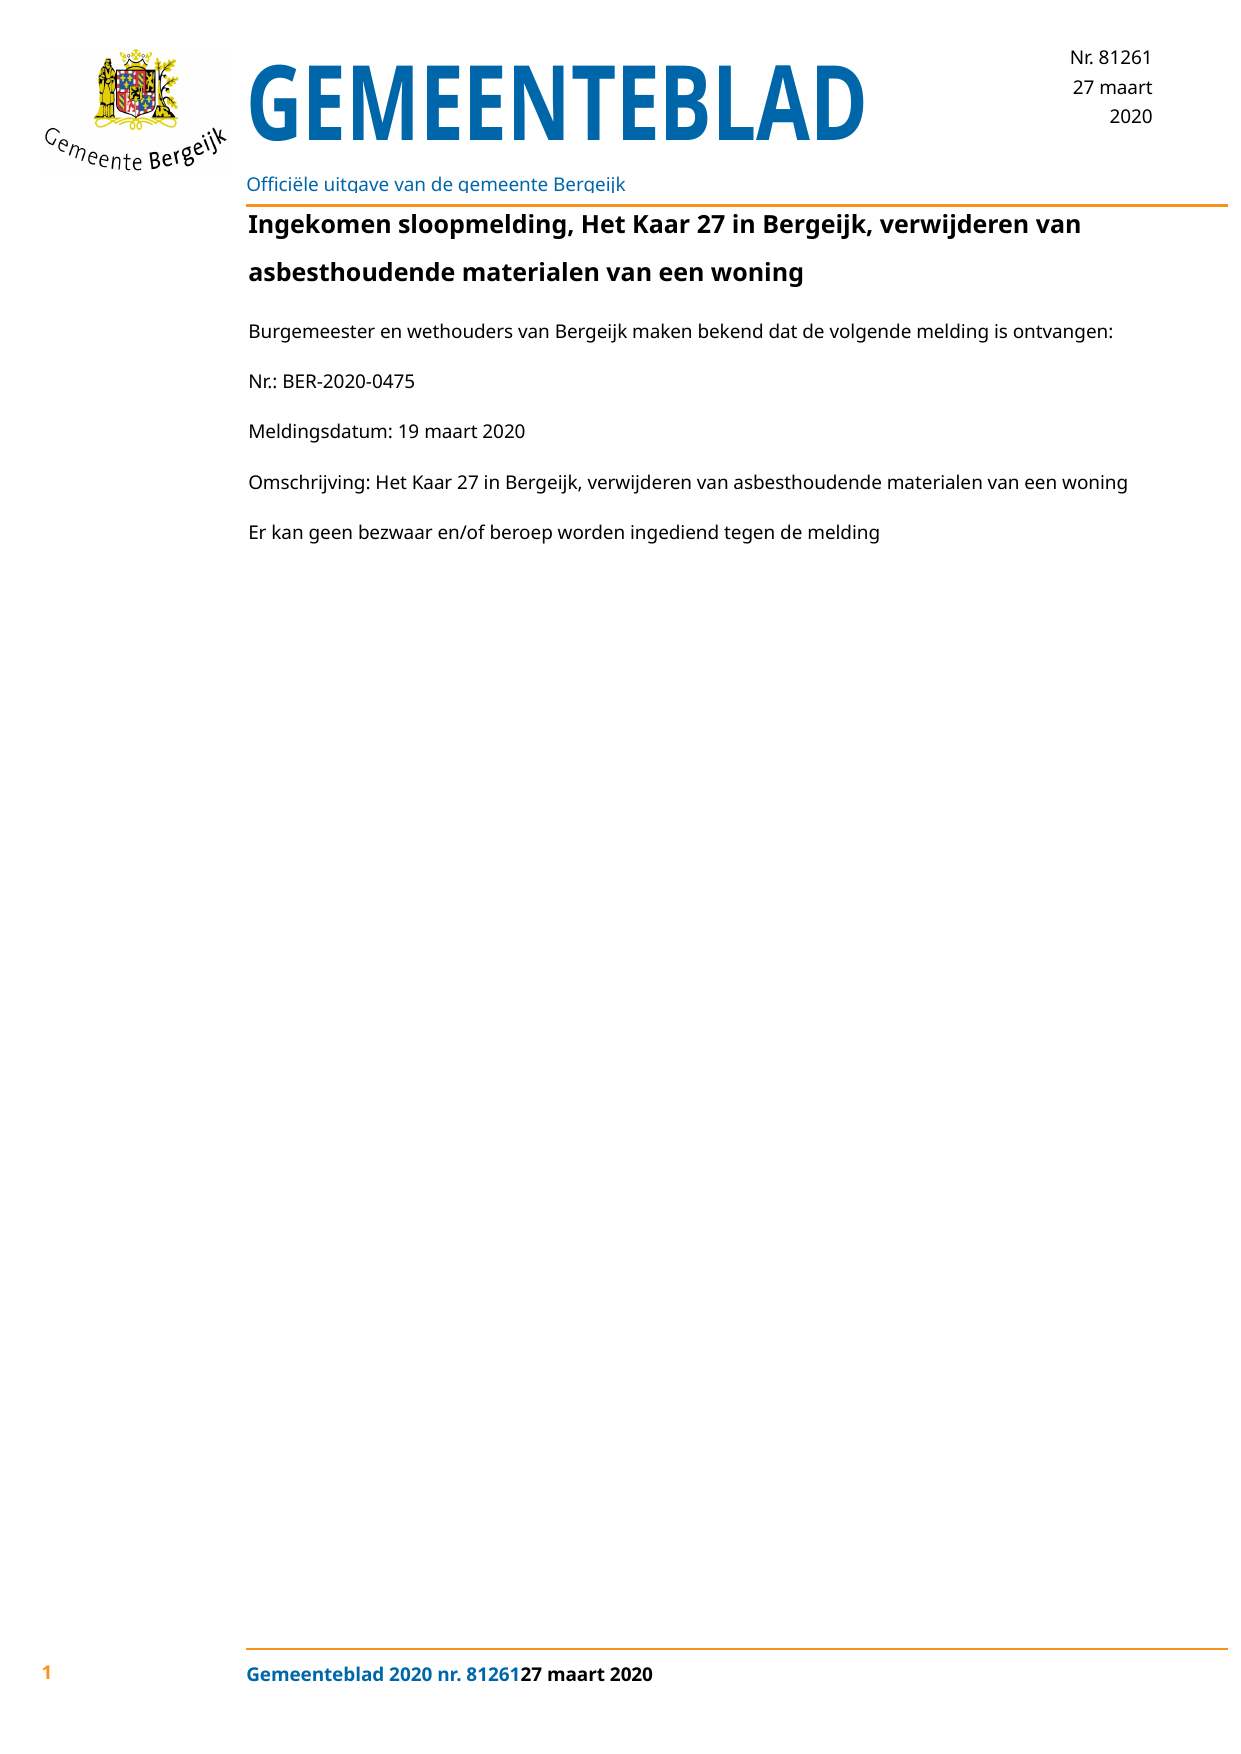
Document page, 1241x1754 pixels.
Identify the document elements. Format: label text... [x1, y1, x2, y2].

text Burgemeester en wethouders van Bergeijk maken bekend dat de volgende melding is ontvangen: [248, 318, 1152, 344]
picture [41, 47, 231, 172]
text Nr.: BER-2020-0475 [248, 368, 1152, 394]
text Ingekomen sloopmelding, Het Kaar 27 in Bergeijk, verwijderen van asbesthoudende materialen van een woning [248, 207, 1152, 288]
text Er kan geen bezwaar en/of beroep worden ingediend tegen de melding [248, 519, 1152, 545]
text Omschrijving: Het Kaar 27 in Bergeijk, verwijderen van asbesthoudende materialen van een woning [248, 469, 1152, 495]
text Meldingsdatum: 19 maart 2020 [248, 419, 1152, 444]
